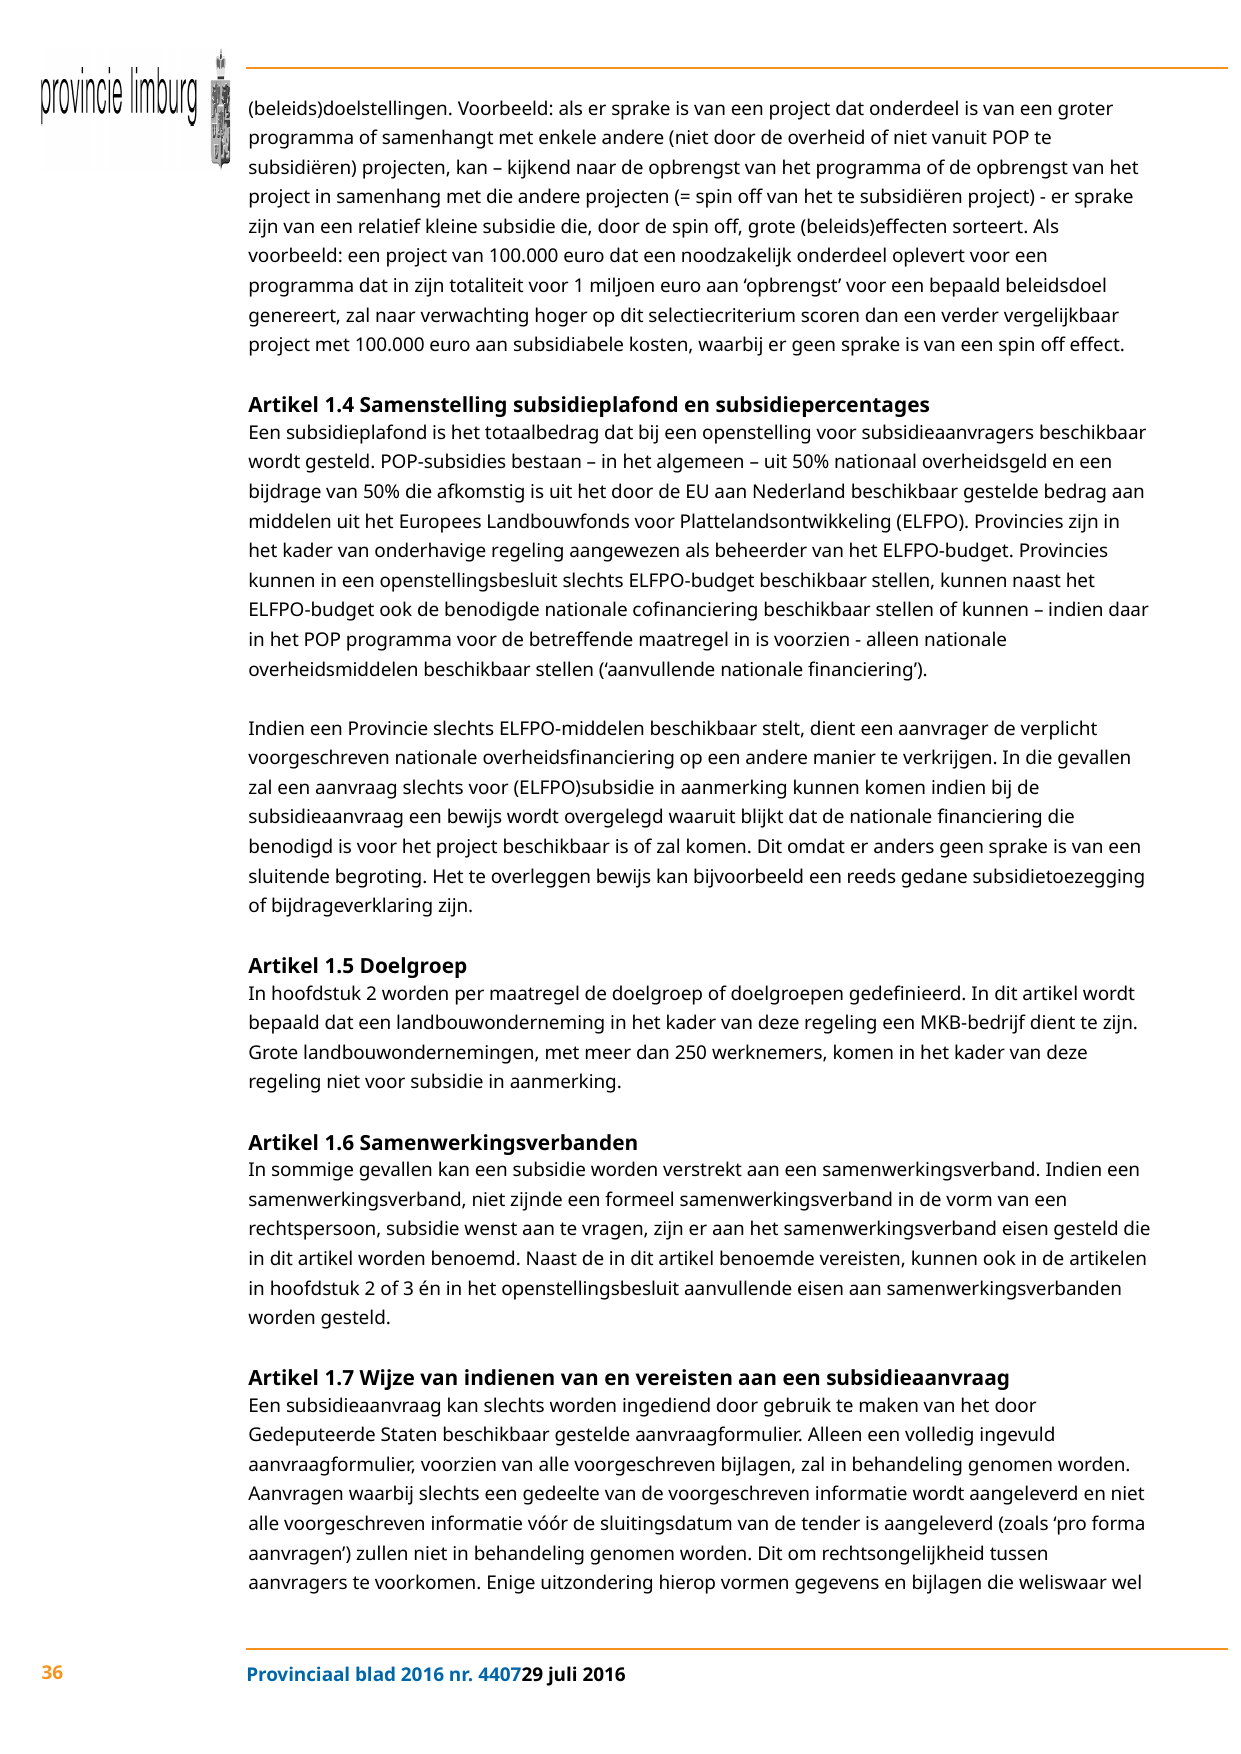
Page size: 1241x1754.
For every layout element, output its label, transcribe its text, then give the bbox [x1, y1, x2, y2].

picture [41, 47, 231, 172]
text Een subsidieplafond is het totaalbedrag dat bij een openstelling voor subsidieaanvragers beschikbaar wordt gesteld. POP-subsidies bestaan – in het algemeen – uit 50% nationaal overheidsgeld en een bijdrage van 50% die afkomstig is uit het door de EU aan Nederland beschikbaar gestelde bedrag aan middelen uit het Europees Landbouwfonds voor Plattelandsontwikkeling (ELFPO). Provincies zijn in het kader van onderhavige regeling aangewezen als beheerder van het ELFPO-budget. Provincies kunnen in een openstellingsbesluit slechts ELFPO-budget beschikbaar stellen, kunnen naast het ELFPO-budget ook de benodigde nationale cofinanciering beschikbaar stellen of kunnen – indien daar in het POP programma voor de betreffende maatregel in is voorzien - alleen nationale overheidsmiddelen beschikbaar stellen (‘aanvullende nationale financiering’). [248, 419, 1152, 681]
text Indien een Provincie slechts ELFPO-middelen beschikbaar stelt, dient een aanvrager de verplicht voorgeschreven nationale overheidsfinanciering op een andere manier te verkrijgen. In die gevallen zal een aanvraag slechts voor (ELFPO)subsidie in aanmerking kunnen komen indien bij de subsidieaanvraag een bewijs wordt overgelegd waaruit blijkt dat de nationale financiering die benodigd is voor het project beschikbaar is of zal komen. Dit omdat er anders geen sprake is van een sluitende begroting. Het te overleggen bewijs kan bijvoorbeeld een reeds gedane subsidietoezegging of bijdrageverklaring zijn. [248, 715, 1152, 918]
text In hoofdstuk 2 worden per maatregel de doelgroep of doelgroepen gedefinieerd. In dit artikel wordt bepaald dat een landbouwonderneming in het kader van deze regeling een MKB-bedrijf dient te zijn. Grote landbouwondernemingen, met meer dan 250 werknemers, komen in het kader van deze regeling niet voor subsidie in aanmerking. [248, 980, 1152, 1094]
text (beleids)doelstellingen. Voorbeeld: als er sprake is van een project dat onderdeel is van een groter programma of samenhangt met enkele andere (niet door de overheid of niet vanuit POP te subsidiëren) projecten, kan – kijkend naar de opbrengst van het programma of de opbrengst van het project in samenhang met die andere projecten (= spin off van het te subsidiëren project) - er sprake zijn van een relatief kleine subsidie die, door de spin off, grote (beleids)effecten sorteert. Als voorbeeld: een project van 100.000 euro dat een noodzakelijk onderdeel oplevert voor een programma dat in zijn totaliteit voor 1 miljoen euro aan ‘opbrengst’ voor een bepaald beleidsdoel genereert, zal naar verwachting hoger op dit selectiecriterium scoren dan een verder vergelijkbaar project met 100.000 euro aan subsidiabele kosten, waarbij er geen sprake is van een spin off effect. [248, 95, 1152, 357]
text Artikel 1.4 Samenstelling subsidieplafond en subsidiepercentages [248, 391, 1152, 419]
text Artikel 1.5 Doelgroep [248, 952, 1152, 980]
text Artikel 1.6 Samenwerkingsverbanden [248, 1128, 1152, 1156]
text Een subsidieaanvraag kan slechts worden ingediend door gebruik te maken van het door Gedeputeerde Staten beschikbaar gestelde aanvraagformulier. Alleen een volledig ingevuld aanvraagformulier, voorzien van alle voorgeschreven bijlagen, zal in behandeling genomen worden. Aanvragen waarbij slechts een gedeelte van de voorgeschreven informatie wordt aangeleverd en niet alle voorgeschreven informatie vóór de sluitingsdatum van de tender is aangeleverd (zoals ‘pro forma aanvragen’) zullen niet in behandeling genomen worden. Dit om rechtsongelijkheid tussen aanvragers te voorkomen. Enige uitzondering hierop vormen gegevens en bijlagen die weliswaar wel [248, 1392, 1152, 1595]
text In sommige gevallen kan een subsidie worden verstrekt aan een samenwerkingsverband. Indien een samenwerkingsverband, niet zijnde een formeel samenwerkingsverband in de vorm van een rechtspersoon, subsidie wenst aan te vragen, zijn er aan het samenwerkingsverband eisen gesteld die in dit artikel worden benoemd. Naast de in dit artikel benoemde vereisten, kunnen ook in de artikelen in hoofdstuk 2 of 3 én in het openstellingsbesluit aanvullende eisen aan samenwerkingsverbanden worden gesteld. [248, 1156, 1152, 1330]
text Artikel 1.7 Wijze van indienen van en vereisten aan een subsidieaanvraag [248, 1363, 1152, 1392]
